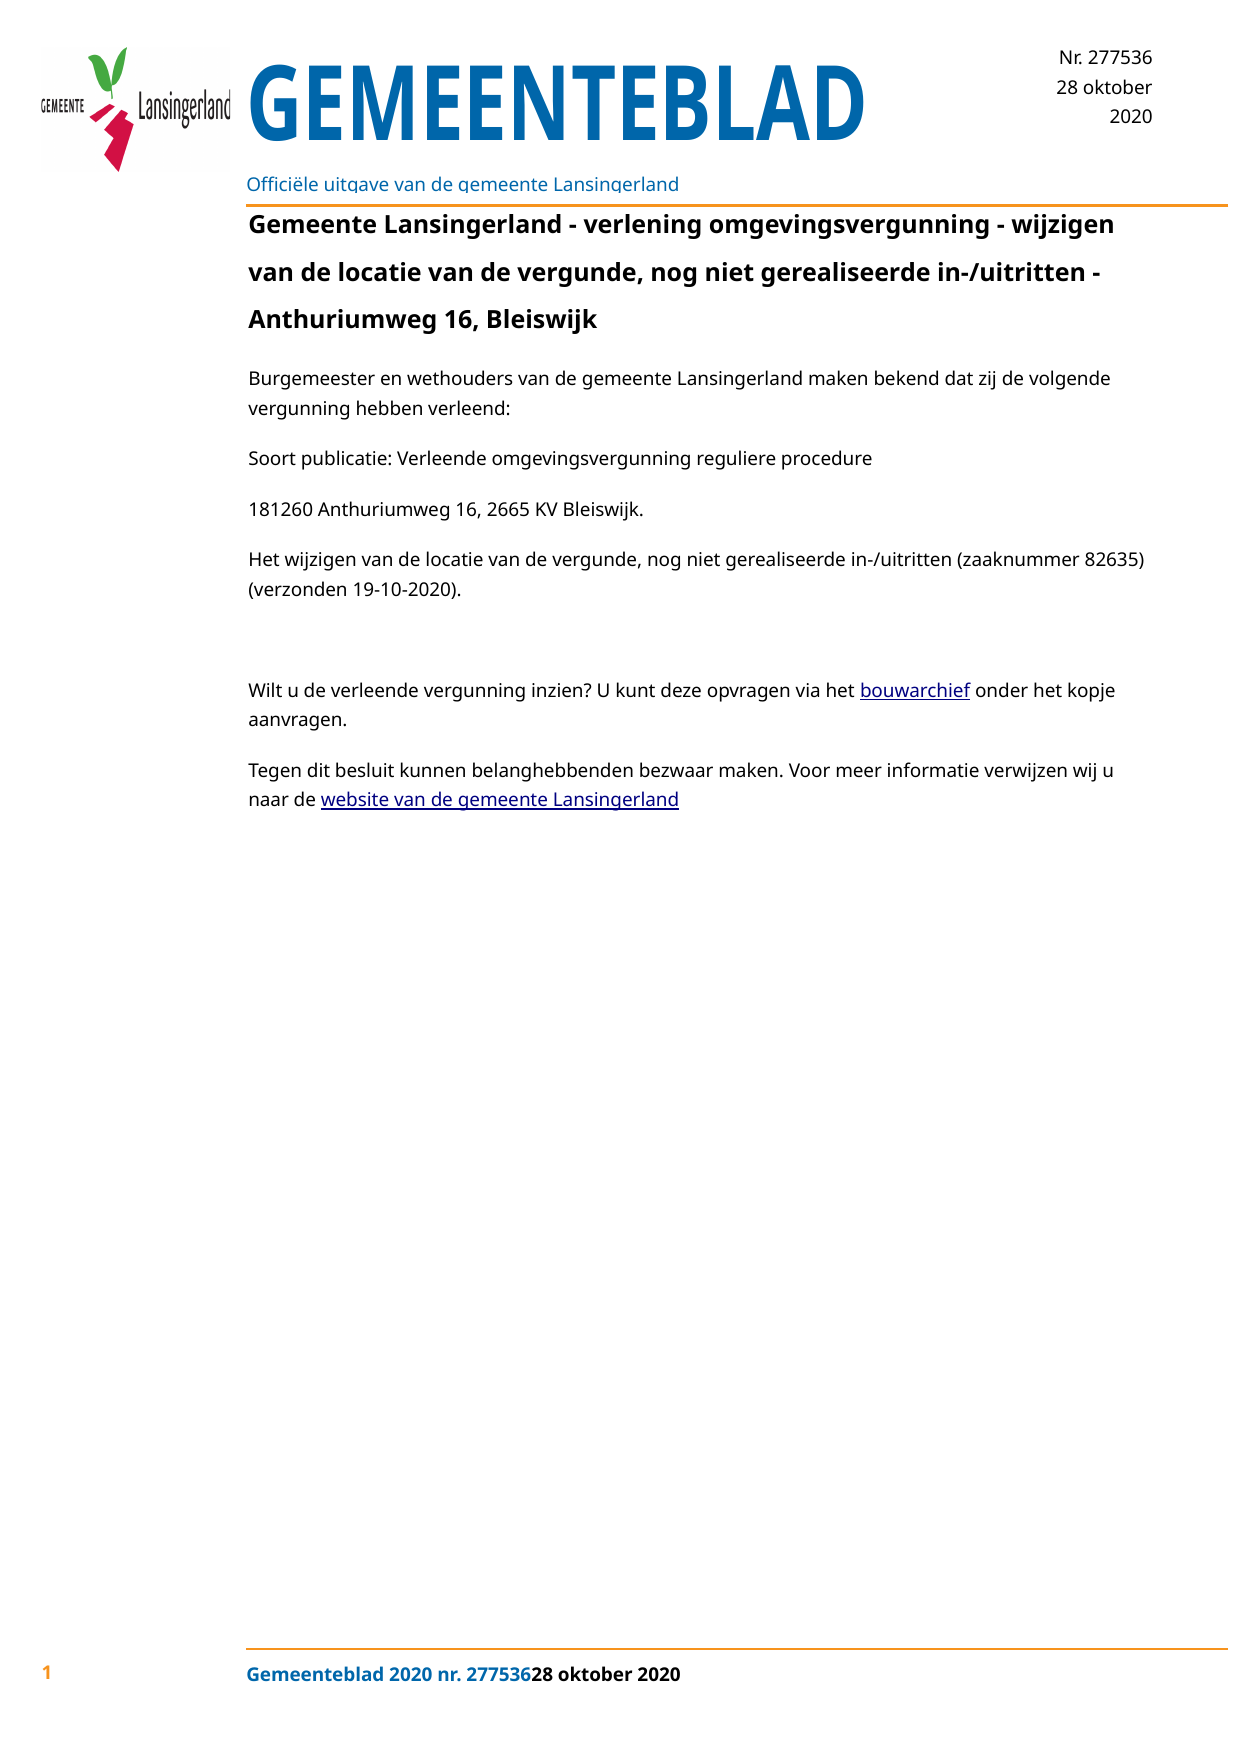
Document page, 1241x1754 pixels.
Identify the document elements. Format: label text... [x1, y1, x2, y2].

text Gemeente Lansingerland - verlening omgevingsvergunning - wijzigen van de locatie van de vergunde, nog niet gerealiseerde in-/uitritten - Anthuriumweg 16, Bleiswijk [248, 207, 1152, 336]
text Het wijzigen van de locatie van de vergunde, nog niet gerealiseerde in-/uitritten (zaaknummer 82635) (verzonden 19-10-2020). [248, 546, 1152, 602]
picture [41, 47, 231, 172]
text Burgemeester en wethouders van de gemeente Lansingerland maken bekend dat zij de volgende vergunning hebben verleend: [248, 366, 1152, 421]
text Tegen dit besluit kunnen belanghebbenden bezwaar maken. Voor meer informatie verwijzen wij u naar de website van de gemeente Lansingerland [248, 757, 1152, 812]
text Soort publicatie: Verleende omgevingsvergunning reguliere procedure [248, 446, 1152, 471]
text 181260 Anthuriumweg 16, 2665 KV Bleiswijk. [248, 496, 1152, 522]
text Wilt u de verleende vergunning inzien? U kunt deze opvragen via het bouwarchief onder het kopje aanvragen. [248, 677, 1152, 732]
